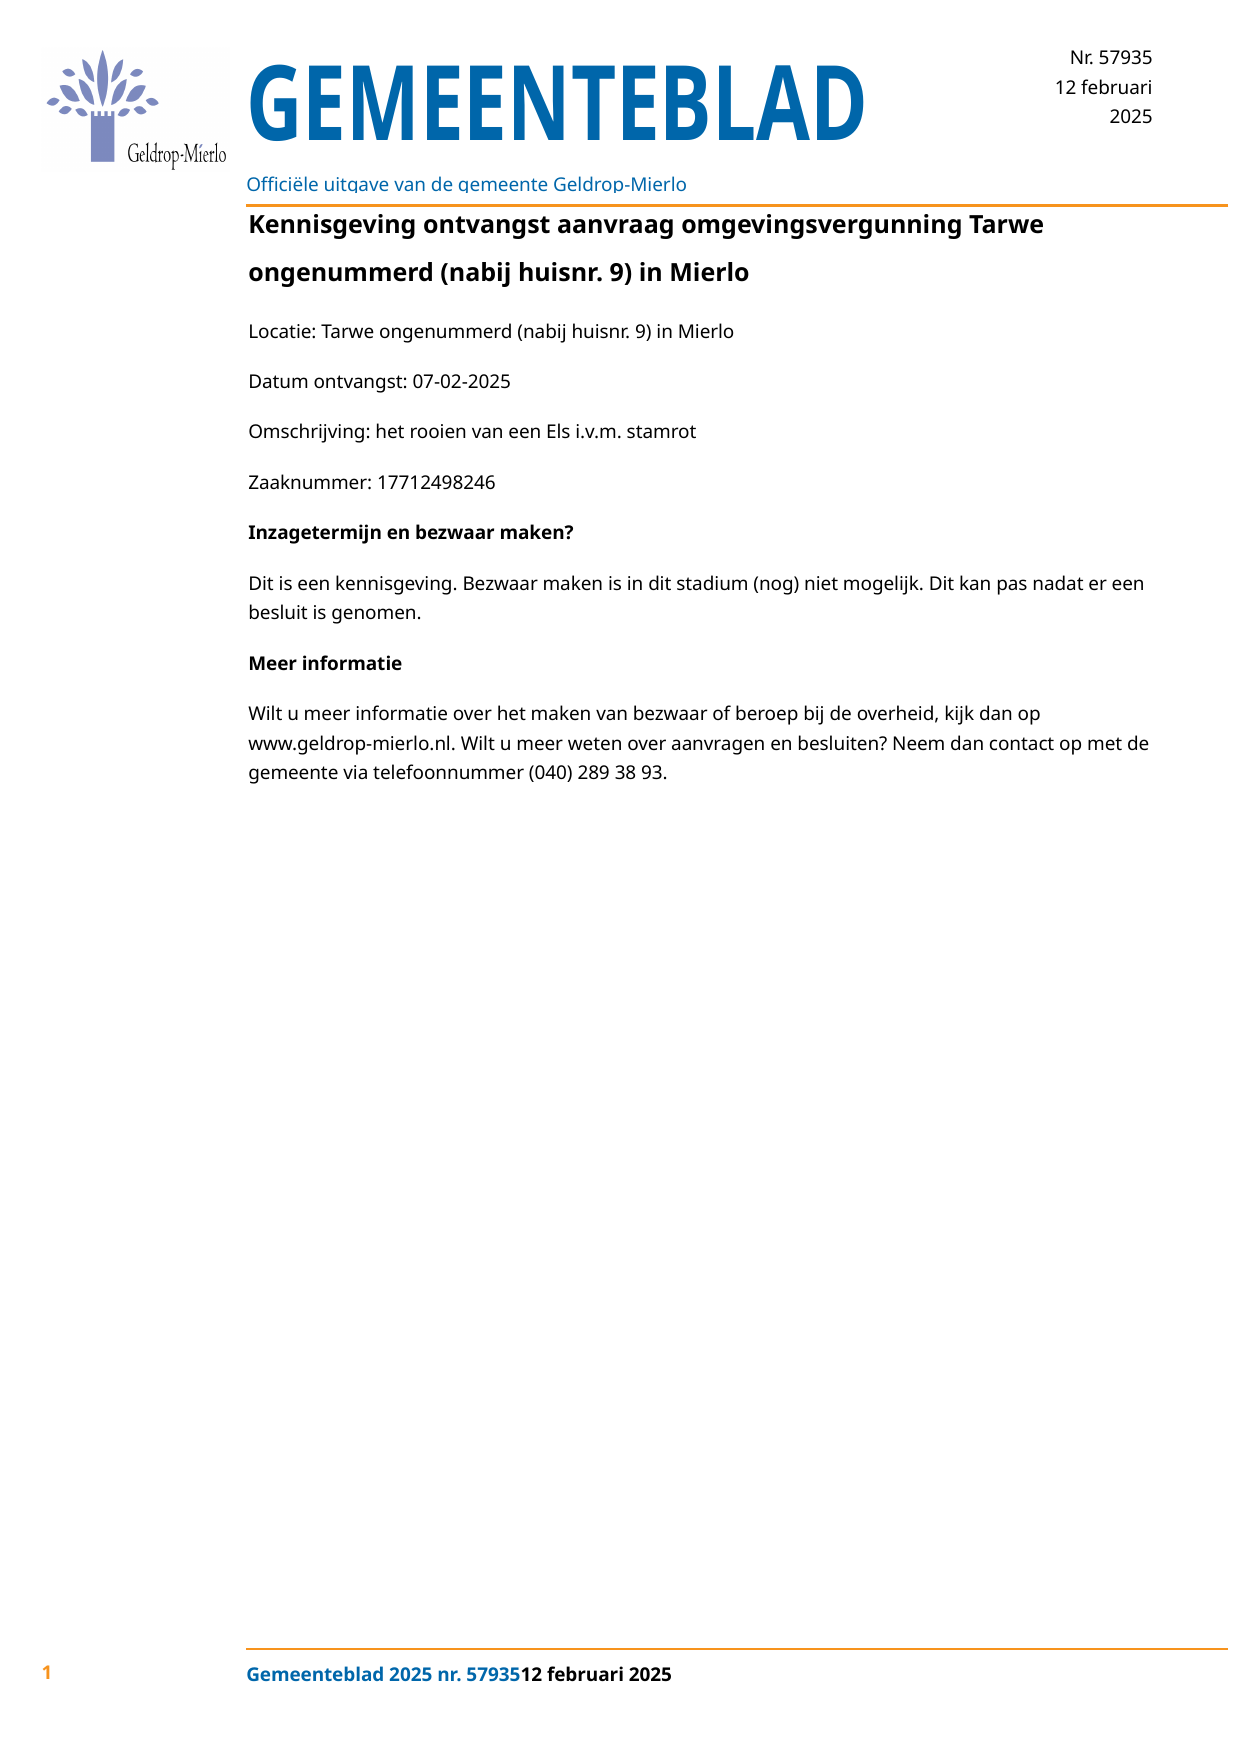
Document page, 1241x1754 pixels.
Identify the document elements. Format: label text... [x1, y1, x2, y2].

text Zaaknummer: 17712498246 [248, 469, 1152, 495]
text Wilt u meer informatie over het maken van bezwaar of beroep bij de overheid, kijk dan op www.geldrop-mierlo.nl. Wilt u meer weten over aanvragen en besluiten? Neem dan contact op met de gemeente via telefoonnummer (040) 289 38 93. [248, 700, 1152, 785]
text Kennisgeving ontvangst aanvraag omgevingsvergunning Tarwe ongenummerd (nabij huisnr. 9) in Mierlo [248, 207, 1152, 288]
text Datum ontvangst: 07-02-2025 [248, 368, 1152, 394]
picture [41, 47, 231, 172]
text Meer informatie [248, 650, 1152, 676]
text Dit is een kennisgeving. Bezwaar maken is in dit stadium (nog) niet mogelijk. Dit kan pas nadat er een besluit is genomen. [248, 570, 1152, 625]
text Omschrijving: het rooien van een Els i.v.m. stamrot [248, 419, 1152, 444]
text Inzagetermijn en bezwaar maken? [248, 519, 1152, 545]
text Locatie: Tarwe ongenummerd (nabij huisnr. 9) in Mierlo [248, 318, 1152, 344]
